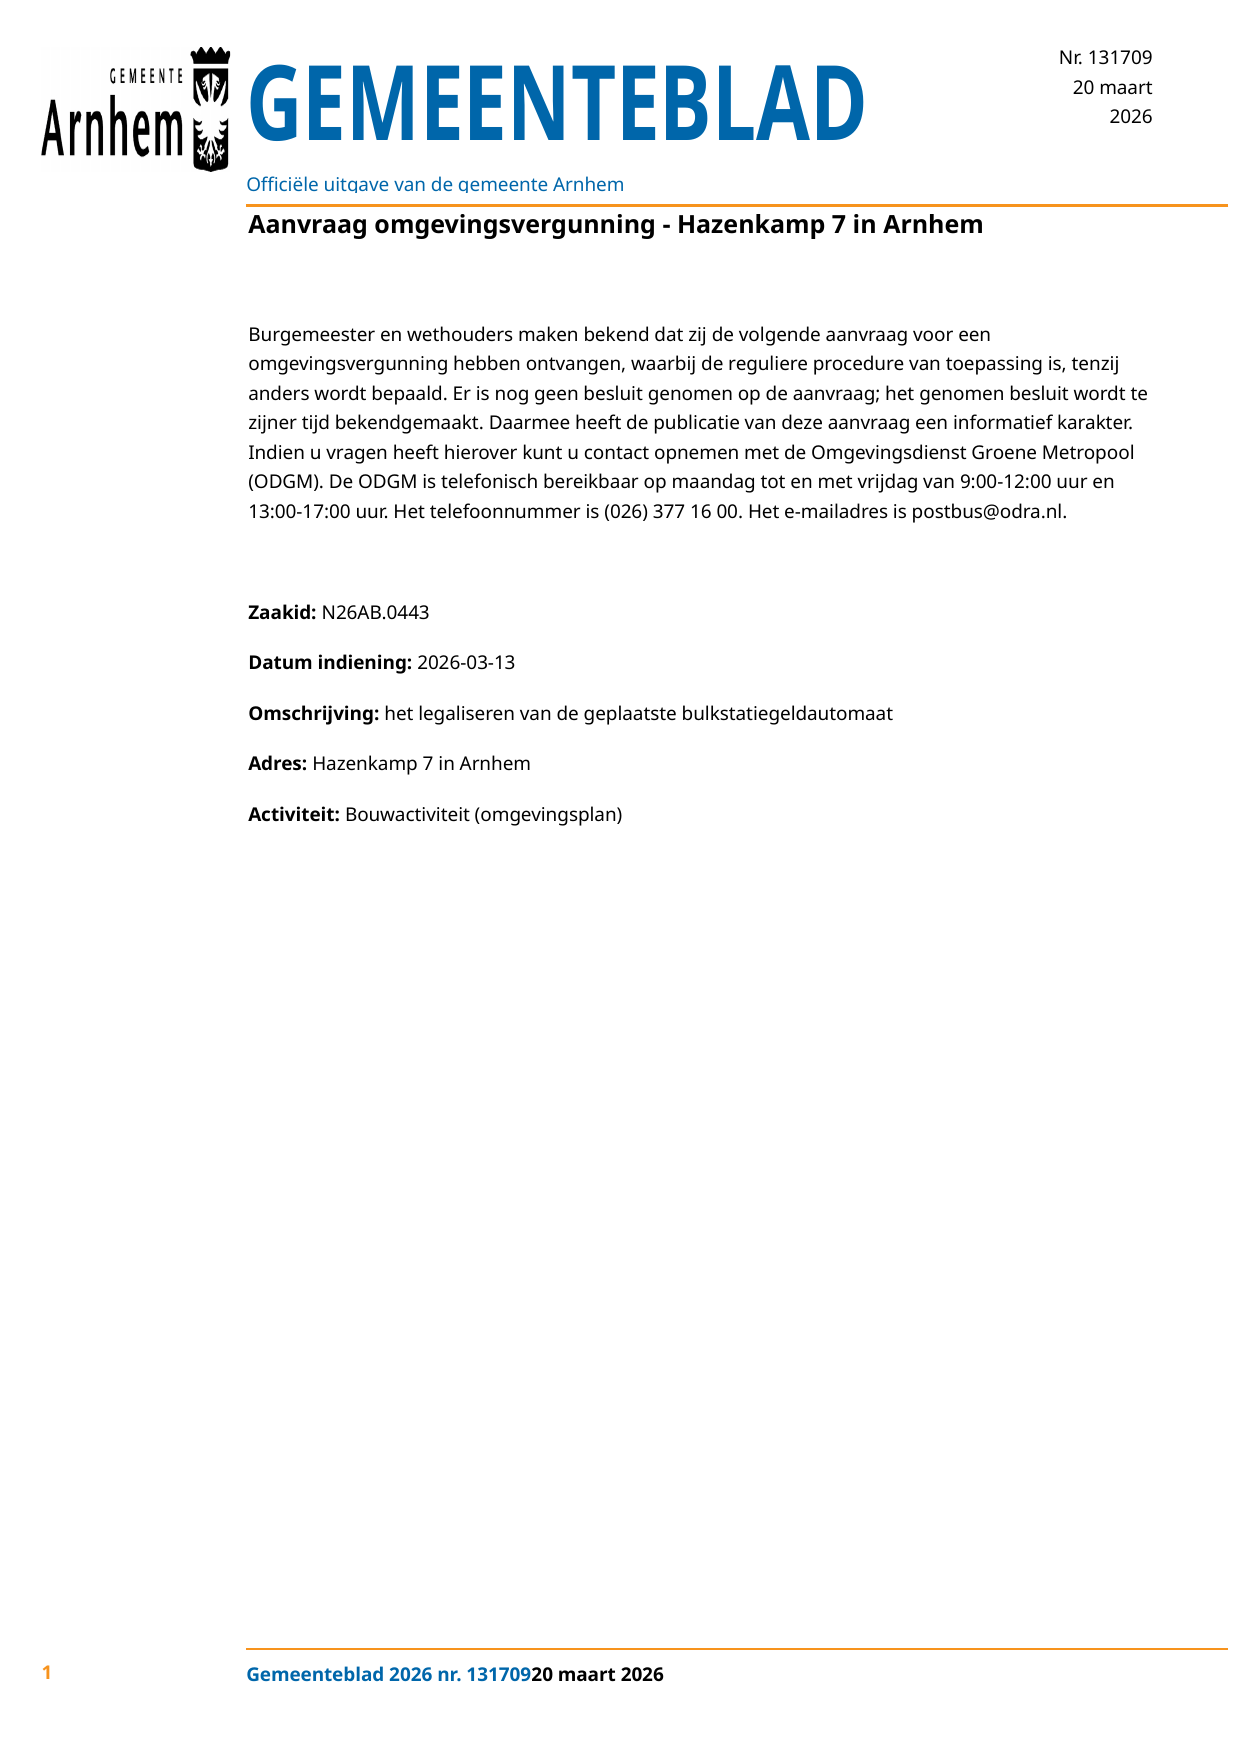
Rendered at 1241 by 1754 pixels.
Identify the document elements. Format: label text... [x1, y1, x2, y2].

picture [41, 47, 231, 172]
text Adres: Hazenkamp 7 in Arnhem [248, 750, 1152, 776]
text Zaakid: N26AB.0443 [248, 599, 1152, 625]
text Omschrijving: het legaliseren van de geplaatste bulkstatiegeldautomaat [248, 700, 1152, 726]
text Activiteit: Bouwactiviteit (omgevingsplan) [248, 801, 1152, 826]
text Datum indiening: 2026-03-13 [248, 649, 1152, 675]
text Aanvraag omgevingsvergunning - Hazenkamp 7 in Arnhem [248, 207, 1152, 241]
text Burgemeester en wethouders maken bekend dat zij de volgende aanvraag voor een omgevingsvergunning hebben ontvangen, waarbij de reguliere procedure van toepassing is, tenzij anders wordt bepaald. Er is nog geen besluit genomen op de aanvraag; het genomen besluit wordt te zijner tijd bekendgemaakt. Daarmee heeft de publicatie van deze aanvraag een informatief karakter. Indien u vragen heeft hierover kunt u contact opnemen met de Omgevingsdienst Groene Metropool (ODGM). De ODGM is telefonisch bereikbaar op maandag tot en met vrijdag van 9:00-12:00 uur en 13:00-17:00 uur. Het telefoonnummer is (026) 377 16 00. Het e-mailadres is postbus@odra.nl. [248, 321, 1152, 524]
